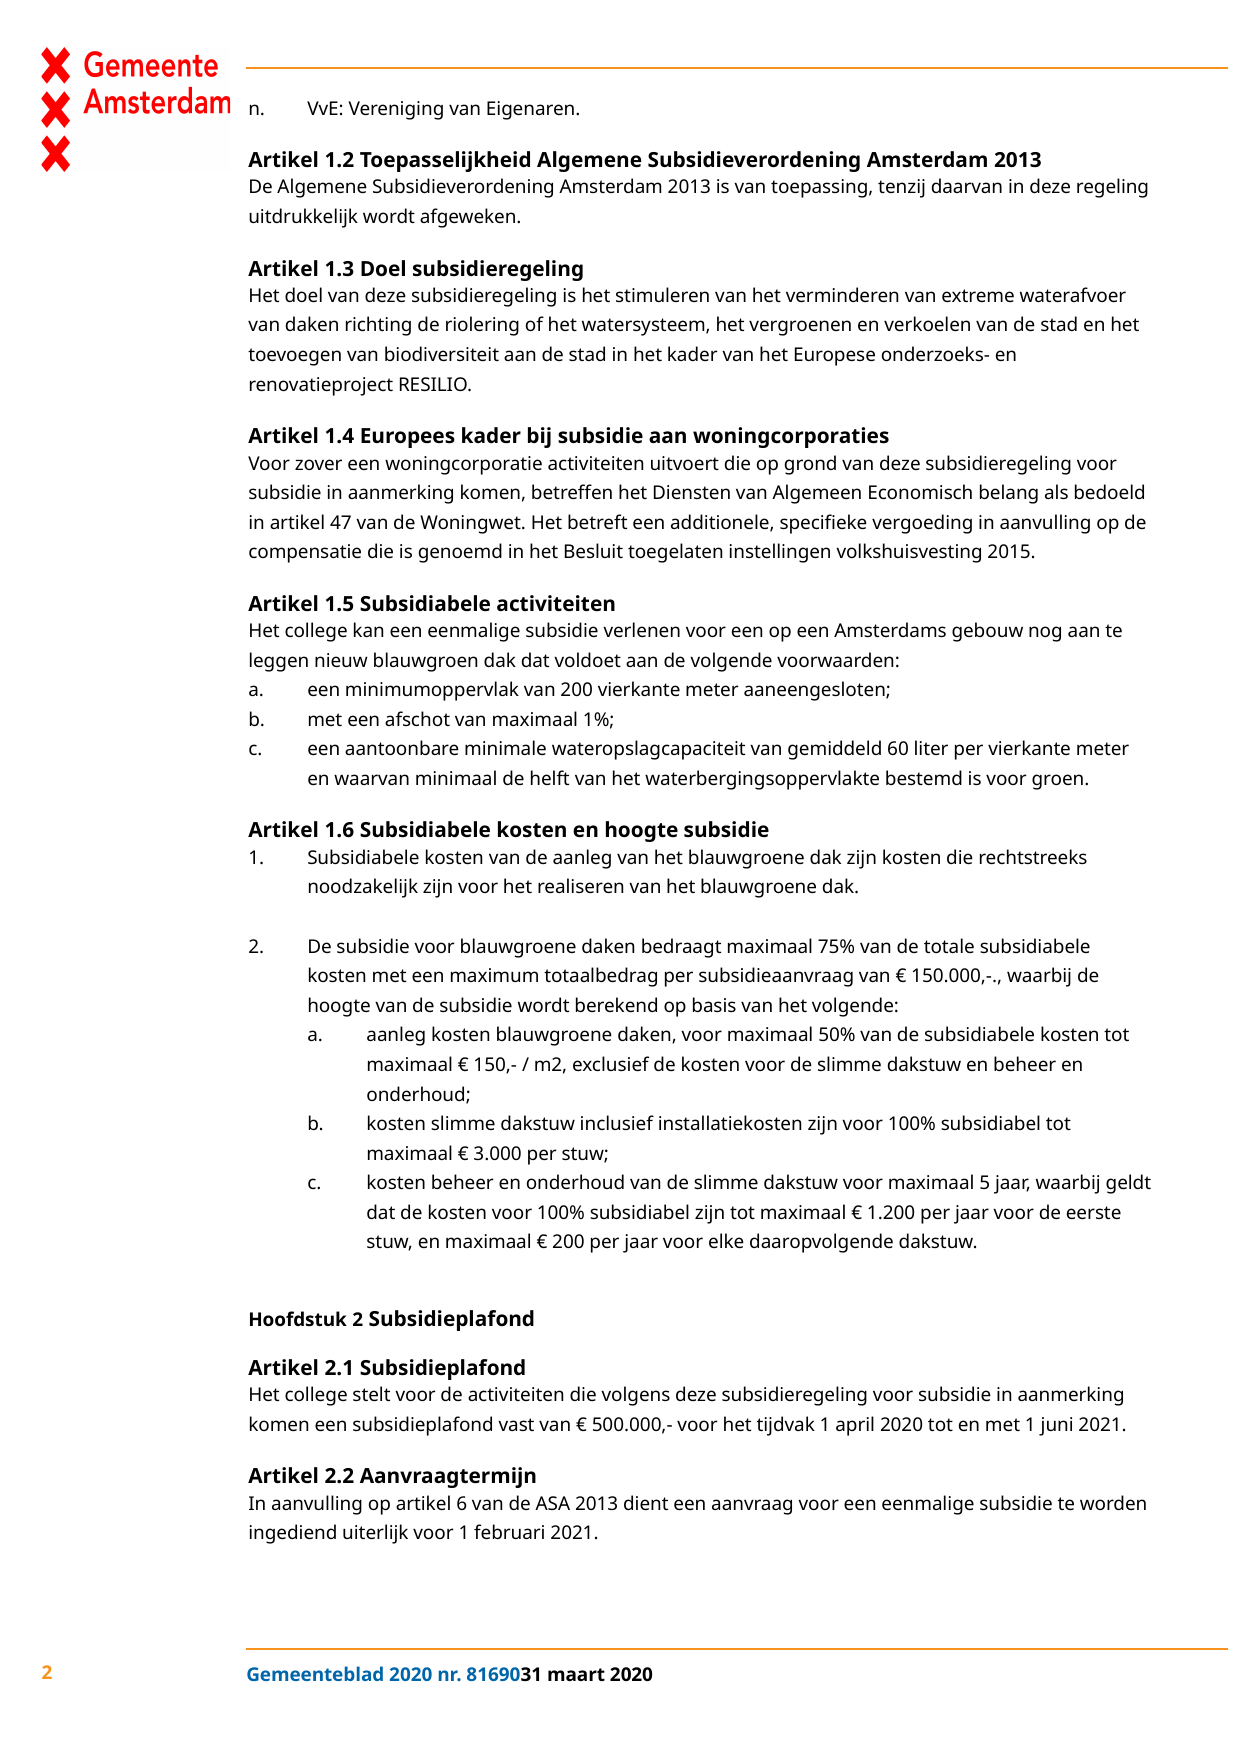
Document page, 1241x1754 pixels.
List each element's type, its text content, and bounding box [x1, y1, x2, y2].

text Artikel 1.4 Europees kader bij subsidie aan woningcorporaties [248, 421, 1152, 450]
list met een afschot van maximaal 1%; [248, 706, 1152, 732]
text Artikel 1.2 Toepasselijkheid Algemene Subsidieverordening Amsterdam 2013 [248, 145, 1152, 174]
text Artikel 2.2 Aanvraagtermijn [248, 1462, 1152, 1490]
list kosten beheer en onderhoud van de slimme dakstuw voor maximaal 5 jaar, waarbij geldt dat de kosten voor 100% subsidiabel zijn tot maximaal € 1.200 per jaar voor de eerste stuw, en maximaal € 200 per jaar voor elke daaropvolgende dakstuw. [307, 1169, 1152, 1254]
list aanleg kosten blauwgroene daken, voor maximaal 50% van de subsidiabele kosten tot maximaal € 150,- / m2, exclusief de kosten voor de slimme dakstuw en beheer en onderhoud; [307, 1022, 1152, 1106]
text Het doel van deze subsidieregeling is het stimuleren van het verminderen van extreme waterafvoer van daken richting de riolering of het watersysteem, het vergroenen en verkoelen van de stad en het toevoegen van biodiversiteit aan de stad in het kader van het Europese onderzoeks- en renovatieproject RESILIO. [248, 282, 1152, 397]
text Artikel 1.6 Subsidiabele kosten en hoogte subsidie [248, 816, 1152, 844]
list VvE: Vereniging van Eigenaren. [248, 95, 1152, 121]
list kosten slimme dakstuw inclusief installatiekosten zijn voor 100% subsidiabel tot maximaal € 3.000 per stuw; [307, 1110, 1152, 1166]
text Het college kan een eenmalige subsidie verlenen voor een op een Amsterdams gebouw nog aan te leggen nieuw blauwgroen dak dat voldoet aan de volgende voorwaarden: [248, 617, 1152, 673]
list De subsidie voor blauwgroene daken bedraagt maximaal 75% van de totale subsidiabele kosten met een maximum totaalbedrag per subsidieaanvraag van € 150.000,-., waarbij de hoogte van de subsidie wordt berekend op basis van het volgende: [248, 933, 1152, 1018]
text Artikel 1.5 Subsidiabele activiteiten [248, 589, 1152, 617]
picture [41, 47, 231, 172]
text Hoofdstuk 2 Subsidieplafond [248, 1304, 1152, 1332]
text Het college stelt voor de activiteiten die volgens deze subsidieregeling voor subsidie in aanmerking komen een subsidieplafond vast van € 500.000,- voor het tijdvak 1 april 2020 tot en met 1 juni 2021. [248, 1382, 1152, 1437]
list een aantoonbare minimale wateropslagcapaciteit van gemiddeld 60 liter per vierkante meter en waarvan minimaal de helft van het waterbergingsoppervlakte bestemd is voor groen. [248, 736, 1152, 791]
list Subsidiabele kosten van de aanleg van het blauwgroene dak zijn kosten die rechtstreeks noodzakelijk zijn voor het realiseren van het blauwgroene dak. [248, 844, 1152, 899]
text Voor zover een woningcorporatie activiteiten uitvoert die op grond van deze subsidieregeling voor subsidie in aanmerking komen, betreffen het Diensten van Algemeen Economisch belang als bedoeld in artikel 47 van de Woningwet. Het betreft een additionele, specifieke vergoeding in aanvulling op de compensatie die is genoemd in het Besluit toegelaten instellingen volkshuisvesting 2015. [248, 450, 1152, 564]
list een minimumoppervlak van 200 vierkante meter aaneengesloten; [248, 676, 1152, 702]
text De Algemene Subsidieverordening Amsterdam 2013 is van toepassing, tenzij daarvan in deze regeling uitdrukkelijk wordt afgeweken. [248, 174, 1152, 229]
text Artikel 2.1 Subsidieplafond [248, 1353, 1152, 1382]
text In aanvulling op artikel 6 van de ASA 2013 dient een aanvraag voor een eenmalige subsidie te worden ingediend uiterlijk voor 1 februari 2021. [248, 1490, 1152, 1545]
text Artikel 1.3 Doel subsidieregeling [248, 254, 1152, 282]
